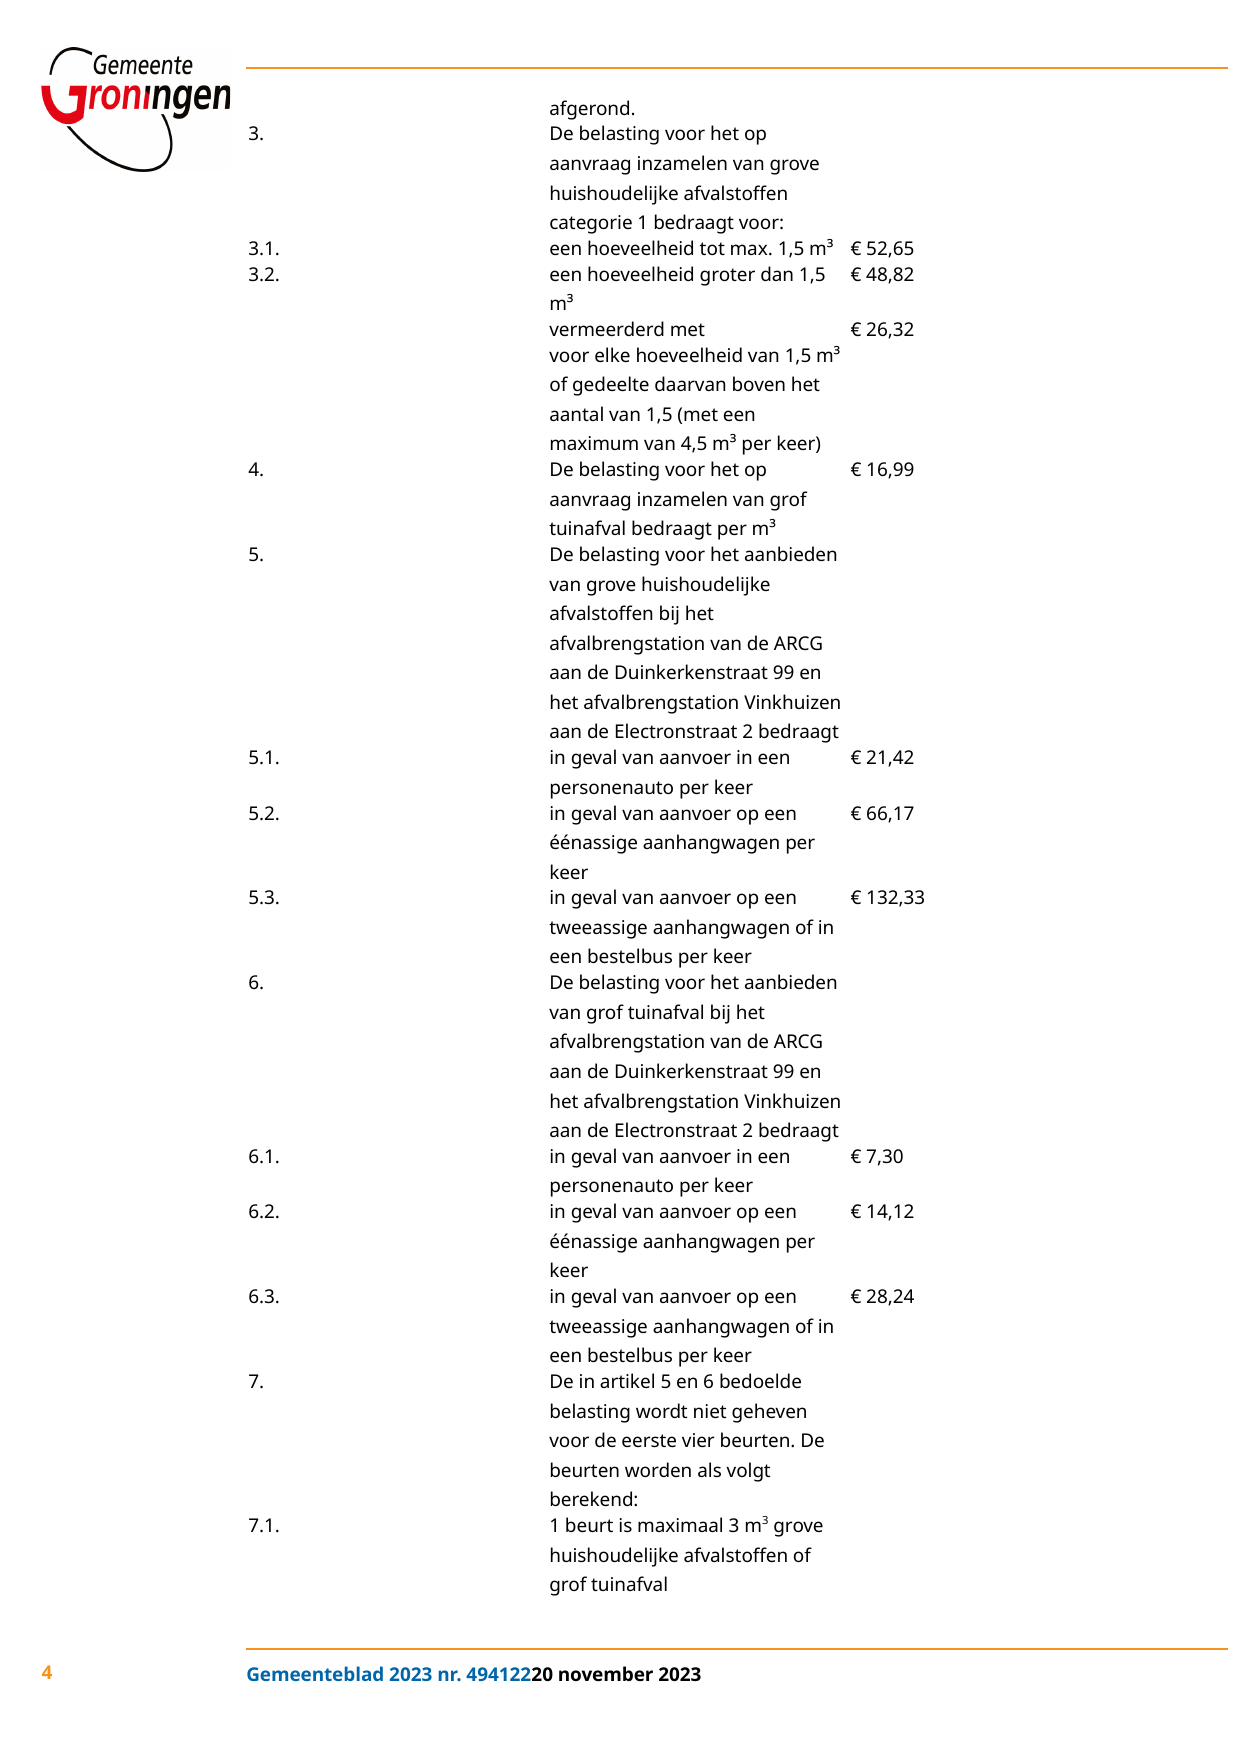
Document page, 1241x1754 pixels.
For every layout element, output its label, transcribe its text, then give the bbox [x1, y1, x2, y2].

table_cell € 132,33 [850, 885, 1152, 969]
table_cell 3.2. [248, 261, 549, 316]
table_cell [850, 970, 1152, 1143]
table_cell De belasting voor het op aanvraag inzamelen van grof tuinafval bedraagt per m³ [549, 456, 850, 541]
table_cell € 16,99 [850, 456, 1152, 541]
table_cell [248, 95, 549, 121]
table_cell [850, 121, 1152, 235]
table_cell [248, 342, 549, 456]
table_cell afgerond. [549, 95, 850, 121]
table_cell € 21,42 [850, 744, 1152, 800]
table_cell De belasting voor het aanbieden van grof tuinafval bij het afvalbrengstation van de ARCG aan de Duinkerkenstraat 99 en het afvalbrengstation Vinkhuizen aan de Electronstraat 2 bedraagt [549, 970, 850, 1143]
table_cell [248, 316, 549, 342]
table_cell 5.1. [248, 744, 549, 800]
table_cell € 14,12 [850, 1199, 1152, 1283]
table_cell 6. [248, 970, 549, 1143]
picture [41, 47, 231, 172]
table_cell € 7,30 [850, 1143, 1152, 1198]
table_cell 6.1. [248, 1143, 549, 1198]
table_cell in geval van aanvoer op een éénassige aanhangwagen per keer [549, 1199, 850, 1283]
table_cell 4. [248, 456, 549, 541]
table_cell 7. [248, 1368, 549, 1512]
table_cell € 48,82 [850, 261, 1152, 316]
table_cell De belasting voor het aanbieden van grove huishoudelijke afvalstoffen bij het afvalbrengstation van de ARCG aan de Duinkerkenstraat 99 en het afvalbrengstation Vinkhuizen aan de Electronstraat 2 bedraagt [549, 541, 850, 744]
table_cell [850, 1512, 1152, 1597]
table_cell in geval van aanvoer in een personenauto per keer [549, 744, 850, 800]
table_cell [850, 1368, 1152, 1512]
table_cell in geval van aanvoer op een éénassige aanhangwagen per keer [549, 800, 850, 884]
table_cell De in artikel 5 en 6 bedoelde belasting wordt niet geheven voor de eerste vier beurten. De beurten worden als volgt berekend: [549, 1368, 850, 1512]
table_cell in geval van aanvoer in een personenauto per keer [549, 1143, 850, 1198]
table_cell [850, 541, 1152, 744]
table_cell De belasting voor het op aanvraag inzamelen van grove huishoudelijke afvalstoffen categorie 1 bedraagt voor: [549, 121, 850, 235]
table_cell 3.1. [248, 235, 549, 261]
table_cell [850, 95, 1152, 121]
table_cell € 66,17 [850, 800, 1152, 884]
table_cell in geval van aanvoer op een tweeassige aanhangwagen of in een bestelbus per keer [549, 885, 850, 969]
table_cell 5.2. [248, 800, 549, 884]
table_cell 5. [248, 541, 549, 744]
table_cell 1 beurt is maximaal 3 m3 grove huishoudelijke afvalstoffen of grof tuinafval [549, 1512, 850, 1597]
table_cell € 28,24 [850, 1283, 1152, 1368]
table_cell [850, 342, 1152, 456]
table_cell in geval van aanvoer op een tweeassige aanhangwagen of in een bestelbus per keer [549, 1283, 850, 1368]
table_cell € 52,65 [850, 235, 1152, 261]
table_cell een hoeveelheid groter dan 1,5 m³ [549, 261, 850, 316]
table_cell vermeerderd met [549, 316, 850, 342]
table_cell voor elke hoeveelheid van 1,5 m³ of gedeelte daarvan boven het aantal van 1,5 (met een maximum van 4,5 m³ per keer) [549, 342, 850, 456]
table_cell 5.3. [248, 885, 549, 969]
table_cell 6.2. [248, 1199, 549, 1283]
table_cell € 26,32 [850, 316, 1152, 342]
table_cell 7.1. [248, 1512, 549, 1597]
table_cell een hoeveelheid tot max. 1,5 m³ [549, 235, 850, 261]
table_cell 6.3. [248, 1283, 549, 1368]
table_cell 3. [248, 121, 549, 235]
